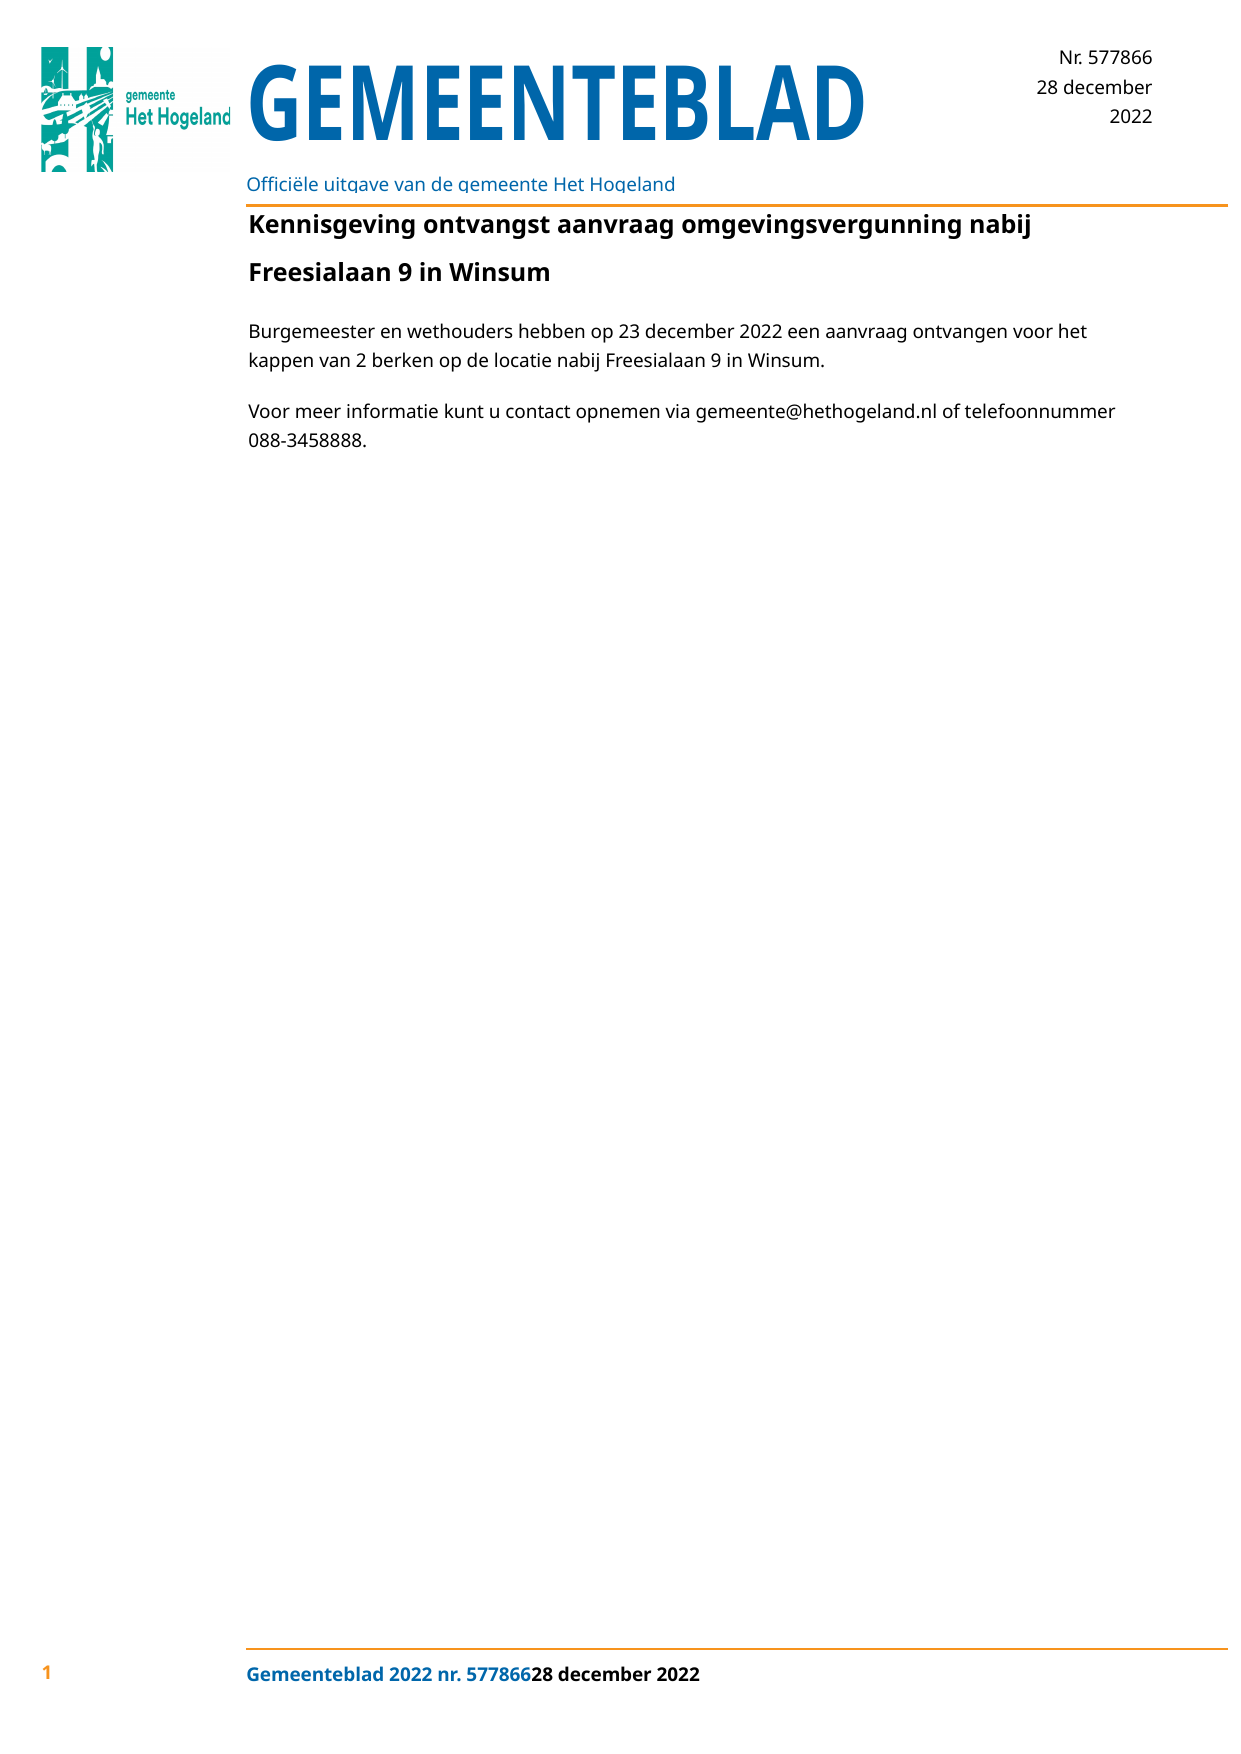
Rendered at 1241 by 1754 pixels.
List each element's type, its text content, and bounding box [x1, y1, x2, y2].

text Burgemeester en wethouders hebben op 23 december 2022 een aanvraag ontvangen voor het kappen van 2 berken op de locatie nabij Freesialaan 9 in Winsum. [248, 318, 1152, 373]
text Voor meer informatie kunt u contact opnemen via gemeente@hethogeland.nl of telefoonnummer 088-3458888. [248, 398, 1152, 453]
text Kennisgeving ontvangst aanvraag omgevingsvergunning nabij Freesialaan 9 in Winsum [248, 207, 1152, 288]
picture [41, 47, 231, 172]
